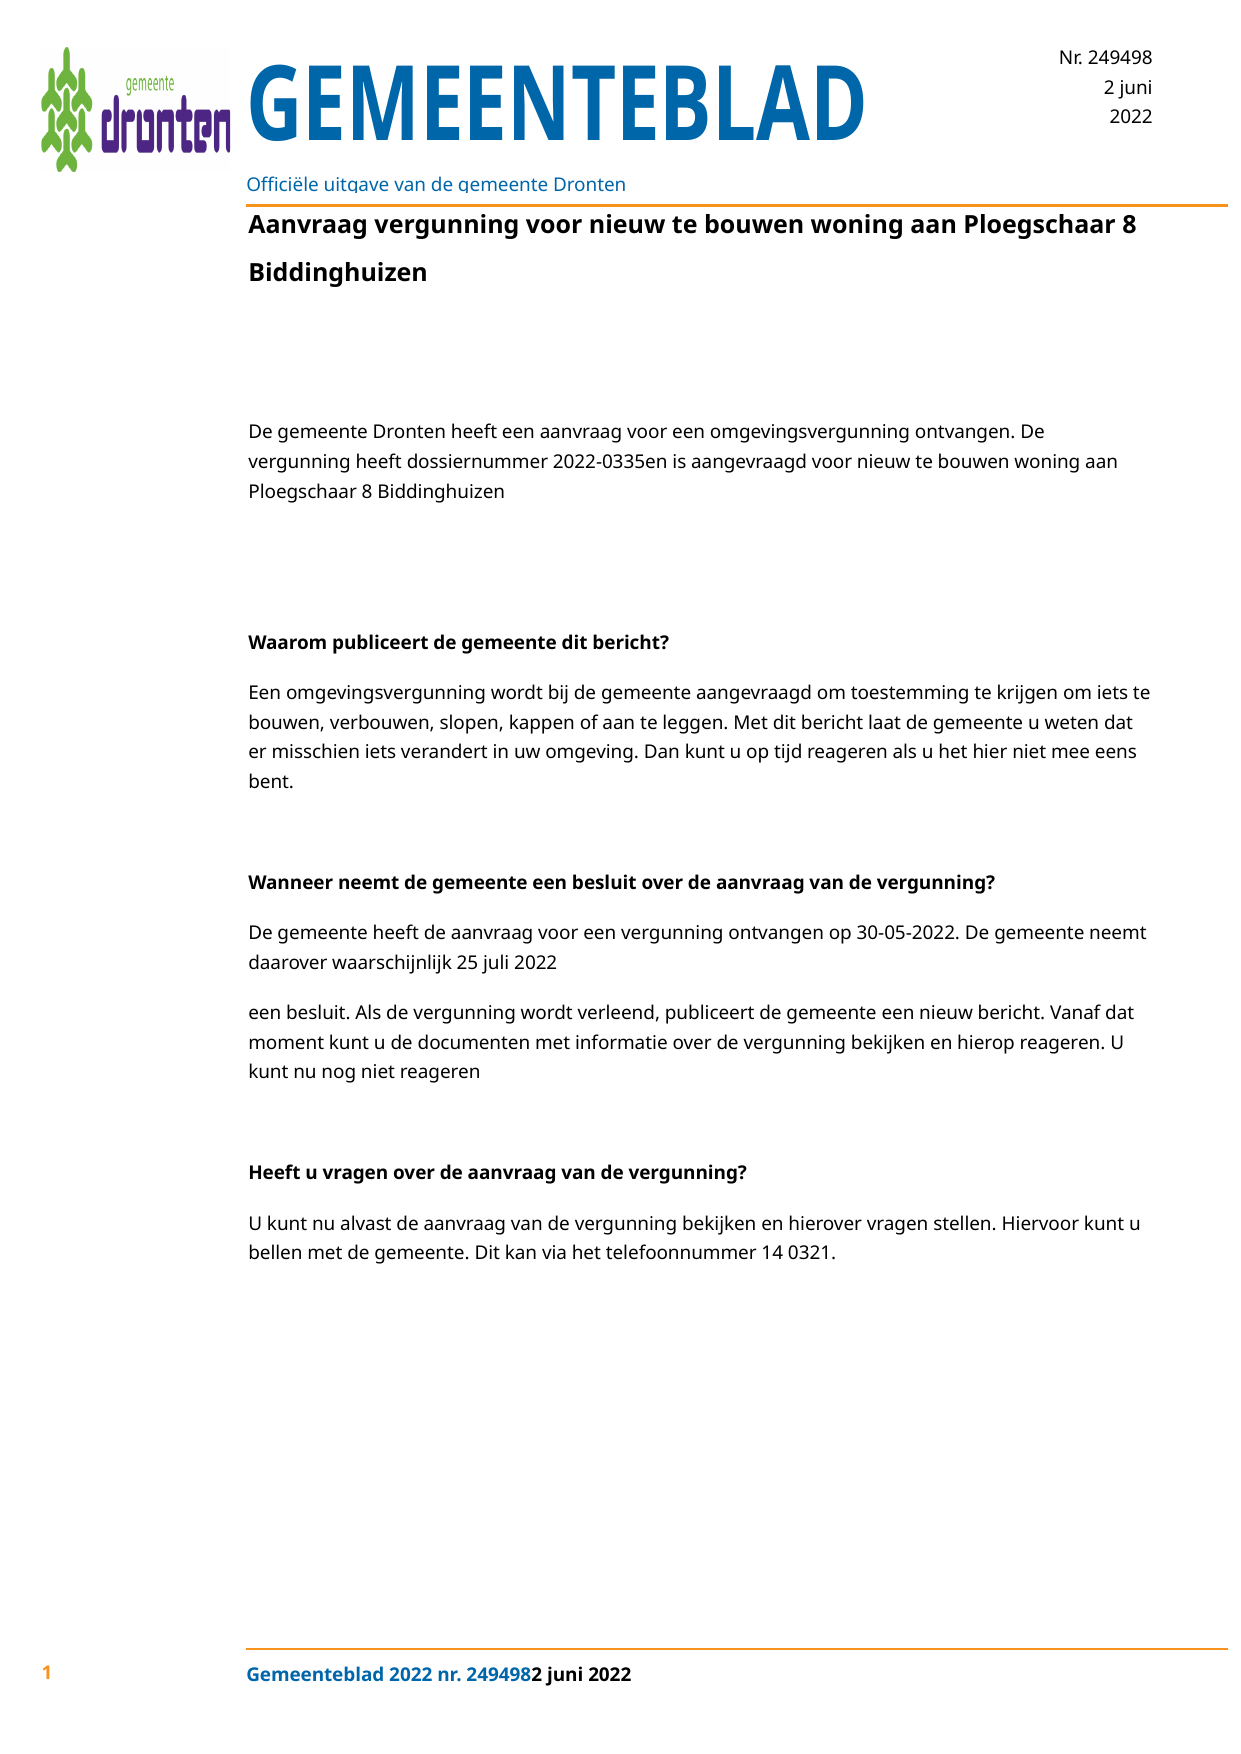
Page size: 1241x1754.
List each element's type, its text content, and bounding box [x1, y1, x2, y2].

text Een omgevingsvergunning wordt bij de gemeente aangevraagd om toestemming te krijgen om iets te bouwen, verbouwen, slopen, kappen of aan te leggen. Met dit bericht laat de gemeente u weten dat er misschien iets verandert in uw omgeving. Dan kunt u op tijd reageren als u het hier niet mee eens bent. [248, 679, 1152, 794]
text een besluit. Als de vergunning wordt verleend, publiceert de gemeente een nieuw bericht. Vanaf dat moment kunt u de documenten met informatie over de vergunning bekijken en hierop reageren. U kunt nu nog niet reageren [248, 999, 1152, 1084]
text Heeft u vragen over de aanvraag van de vergunning? [248, 1159, 1152, 1185]
text De gemeente heeft de aanvraag voor een vergunning ontvangen op 30-05-2022. De gemeente neemt daarover waarschijnlijk 25 juli 2022 [248, 919, 1152, 975]
text Waarom publiceert de gemeente dit bericht? [248, 629, 1152, 655]
text Aanvraag vergunning voor nieuw te bouwen woning aan Ploegschaar 8 Biddinghuizen [248, 207, 1152, 288]
text De gemeente Dronten heeft een aanvraag voor een omgevingsvergunning ontvangen. De vergunning heeft dossiernummer 2022-0335en is aangevraagd voor nieuw te bouwen woning aan Ploegschaar 8 Biddinghuizen [248, 419, 1152, 504]
text U kunt nu alvast de aanvraag van de vergunning bekijken en hierover vragen stellen. Hiervoor kunt u bellen met de gemeente. Dit kan via het telefoonnummer 14 0321. [248, 1210, 1152, 1265]
text Wanneer neemt de gemeente een besluit over de aanvraag van de vergunning? [248, 869, 1152, 895]
picture [41, 47, 231, 172]
